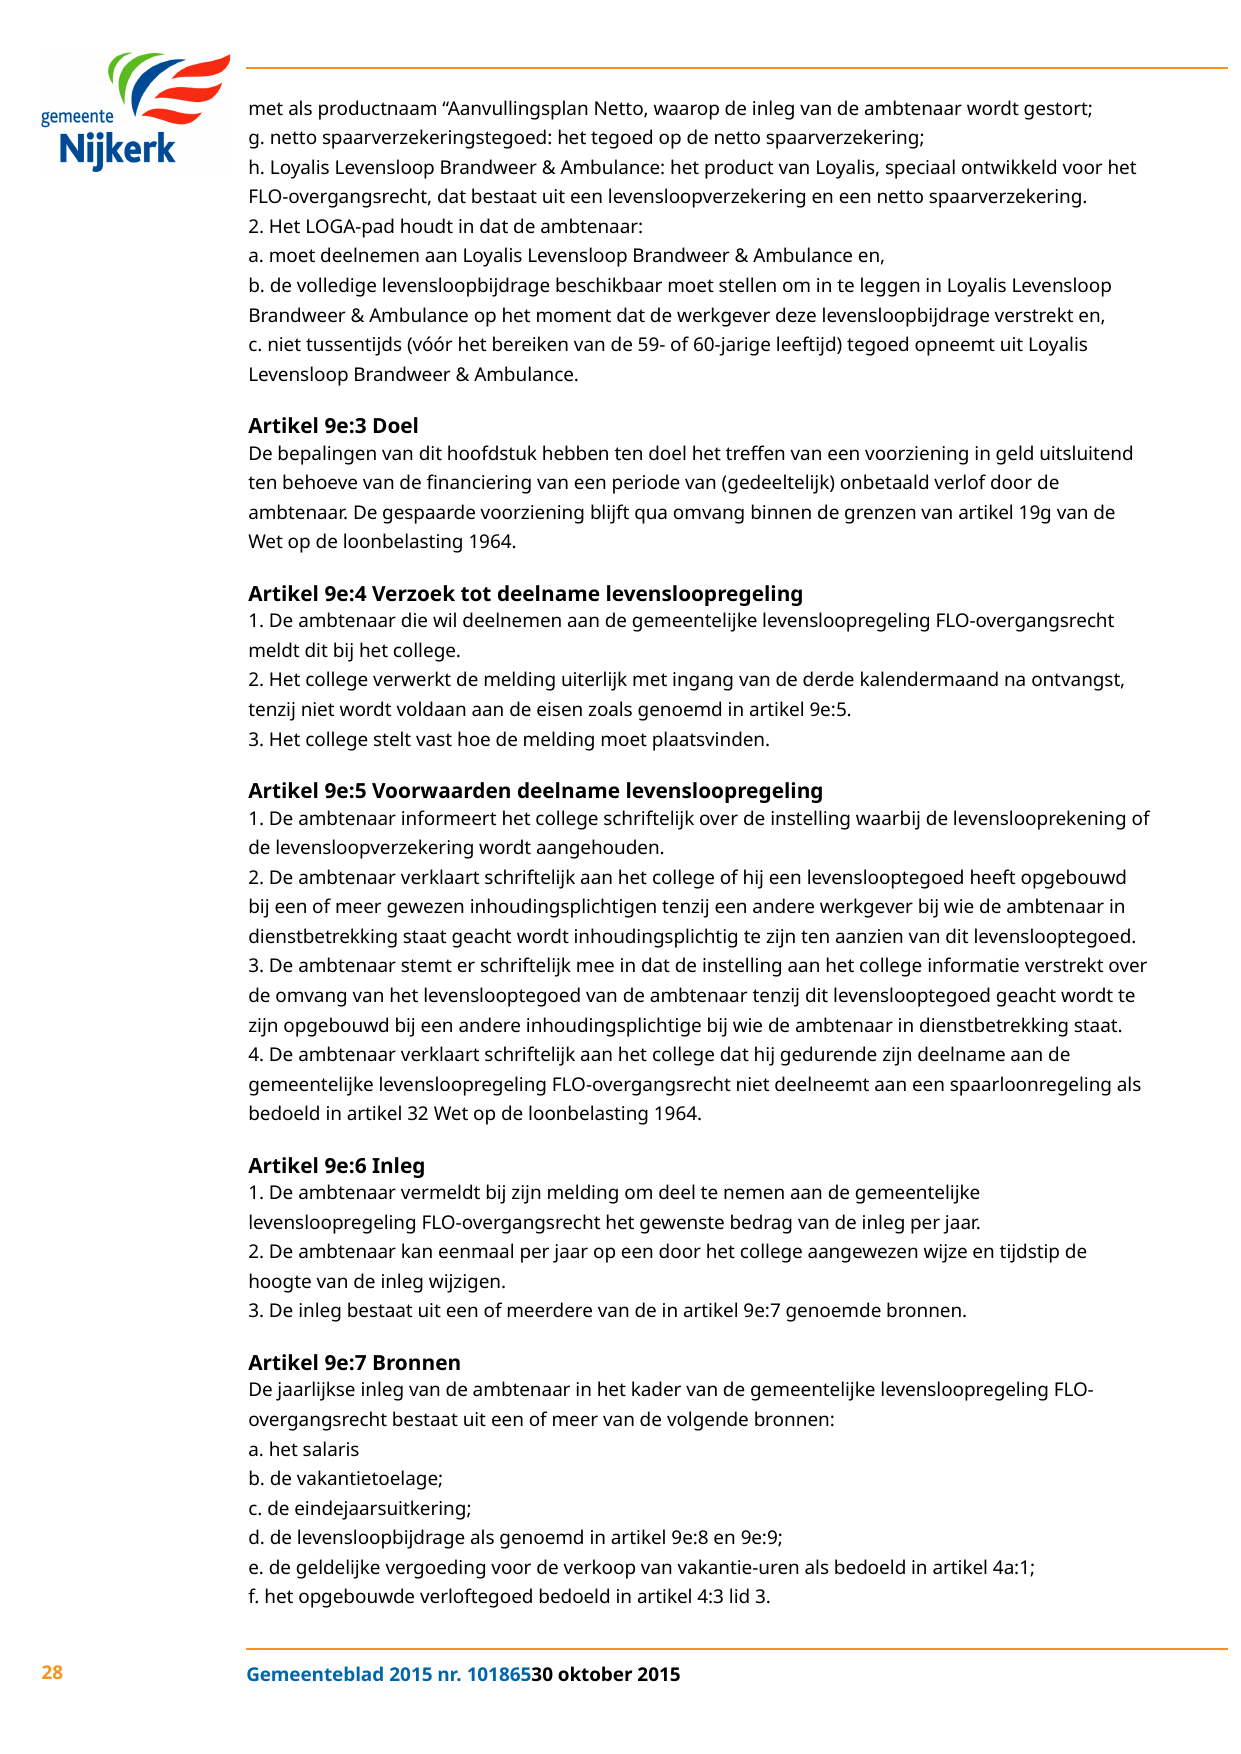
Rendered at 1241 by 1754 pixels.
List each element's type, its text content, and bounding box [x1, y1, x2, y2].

text 3. De inleg bestaat uit een of meerdere van de in artikel 9e:7 genoemde bronnen. [248, 1298, 1152, 1323]
text a. moet deelnemen aan Loyalis Levensloop Brandweer & Ambulance en, [248, 243, 1152, 268]
text h. Loyalis Levensloop Brandweer & Ambulance: het product van Loyalis, speciaal ontwikkeld voor het FLO-overgangsrecht, dat bestaat uit een levensloopverzekering en een netto spaarverzekering. [248, 154, 1152, 209]
text 3. Het college stelt vast hoe de melding moet plaatsvinden. [248, 726, 1152, 752]
text f. het opgebouwde verloftegoed bedoeld in artikel 4:3 lid 3. [248, 1584, 1152, 1609]
text 4. De ambtenaar verklaart schriftelijk aan het college dat hij gedurende zijn deelname aan de gemeentelijke levensloopregeling FLO-overgangsrecht niet deelneemt aan een spaarloonregeling als bedoeld in artikel 32 Wet op de loonbelasting 1964. [248, 1041, 1152, 1126]
text 2. Het LOGA-pad houdt in dat de ambtenaar: [248, 213, 1152, 239]
text 2. De ambtenaar kan eenmaal per jaar op een door het college aangewezen wijze en tijdstip de hoogte van de inleg wijzigen. [248, 1238, 1152, 1294]
text 1. De ambtenaar vermeldt bij zijn melding om deel te nemen aan de gemeentelijke levensloopregeling FLO-overgangsrecht het gewenste bedrag van de inleg per jaar. [248, 1179, 1152, 1235]
text a. het salaris [248, 1436, 1152, 1461]
text Artikel 9e:3 Doel [248, 411, 1152, 440]
text De bepalingen van dit hoofdstuk hebben ten doel het treffen van een voorziening in geld uitsluitend ten behoeve van de financiering van een periode van (gedeeltelijk) onbetaald verlof door de ambtenaar. De gespaarde voorziening blijft qua omvang binnen de grenzen van artikel 19g van de Wet op de loonbelasting 1964. [248, 440, 1152, 554]
text Artikel 9e:7 Bronnen [248, 1348, 1152, 1377]
text 2. De ambtenaar verklaart schriftelijk aan het college of hij een levenslooptegoed heeft opgebouwd bij een of meer gewezen inhoudingsplichtigen tenzij een andere werkgever bij wie de ambtenaar in dienstbetrekking staat geacht wordt inhoudingsplichtig te zijn ten aanzien van dit levenslooptegoed. [248, 864, 1152, 949]
text g. netto spaarverzekeringstegoed: het tegoed op de netto spaarverzekering; [248, 124, 1152, 150]
text c. niet tussentijds (vóór het bereiken van de 59- of 60-jarige leeftijd) tegoed opneemt uit Loyalis Levensloop Brandweer & Ambulance. [248, 331, 1152, 387]
text 3. De ambtenaar stemt er schriftelijk mee in dat de instelling aan het college informatie verstrekt over de omvang van het levenslooptegoed van de ambtenaar tenzij dit levenslooptegoed geacht wordt te zijn opgebouwd bij een andere inhoudingsplichtige bij wie de ambtenaar in dienstbetrekking staat. [248, 953, 1152, 1037]
text c. de eindejaarsuitkering; [248, 1495, 1152, 1521]
text Artikel 9e:4 Verzoek tot deelname levensloopregeling [248, 579, 1152, 607]
text met als productnaam “Aanvullingsplan Netto, waarop de inleg van de ambtenaar wordt gestort; [248, 95, 1152, 121]
text De jaarlijkse inleg van de ambtenaar in het kader van de gemeentelijke levensloopregeling FLO-overgangsrecht bestaat uit een of meer van de volgende bronnen: [248, 1377, 1152, 1432]
text e. de geldelijke vergoeding voor de verkoop van vakantie-uren als bedoeld in artikel 4a:1; [248, 1554, 1152, 1580]
text 2. Het college verwerkt de melding uiterlijk met ingang van de derde kalendermaand na ontvangst, tenzij niet wordt voldaan aan de eisen zoals genoemd in artikel 9e:5. [248, 667, 1152, 722]
text 1. De ambtenaar die wil deelnemen aan de gemeentelijke levensloopregeling FLO-overgangsrecht meldt dit bij het college. [248, 607, 1152, 663]
text 1. De ambtenaar informeert het college schriftelijk over de instelling waarbij de levenslooprekening of de levensloopverzekering wordt aangehouden. [248, 805, 1152, 860]
text Artikel 9e:6 Inleg [248, 1151, 1152, 1179]
text b. de vakantietoelage; [248, 1465, 1152, 1491]
text Artikel 9e:5 Voorwaarden deelname levensloopregeling [248, 776, 1152, 805]
picture [41, 47, 231, 172]
text d. de levensloopbijdrage als genoemd in artikel 9e:8 en 9e:9; [248, 1524, 1152, 1550]
text b. de volledige levensloopbijdrage beschikbaar moet stellen om in te leggen in Loyalis Levensloop Brandweer & Ambulance op het moment dat de werkgever deze levensloopbijdrage verstrekt en, [248, 272, 1152, 328]
